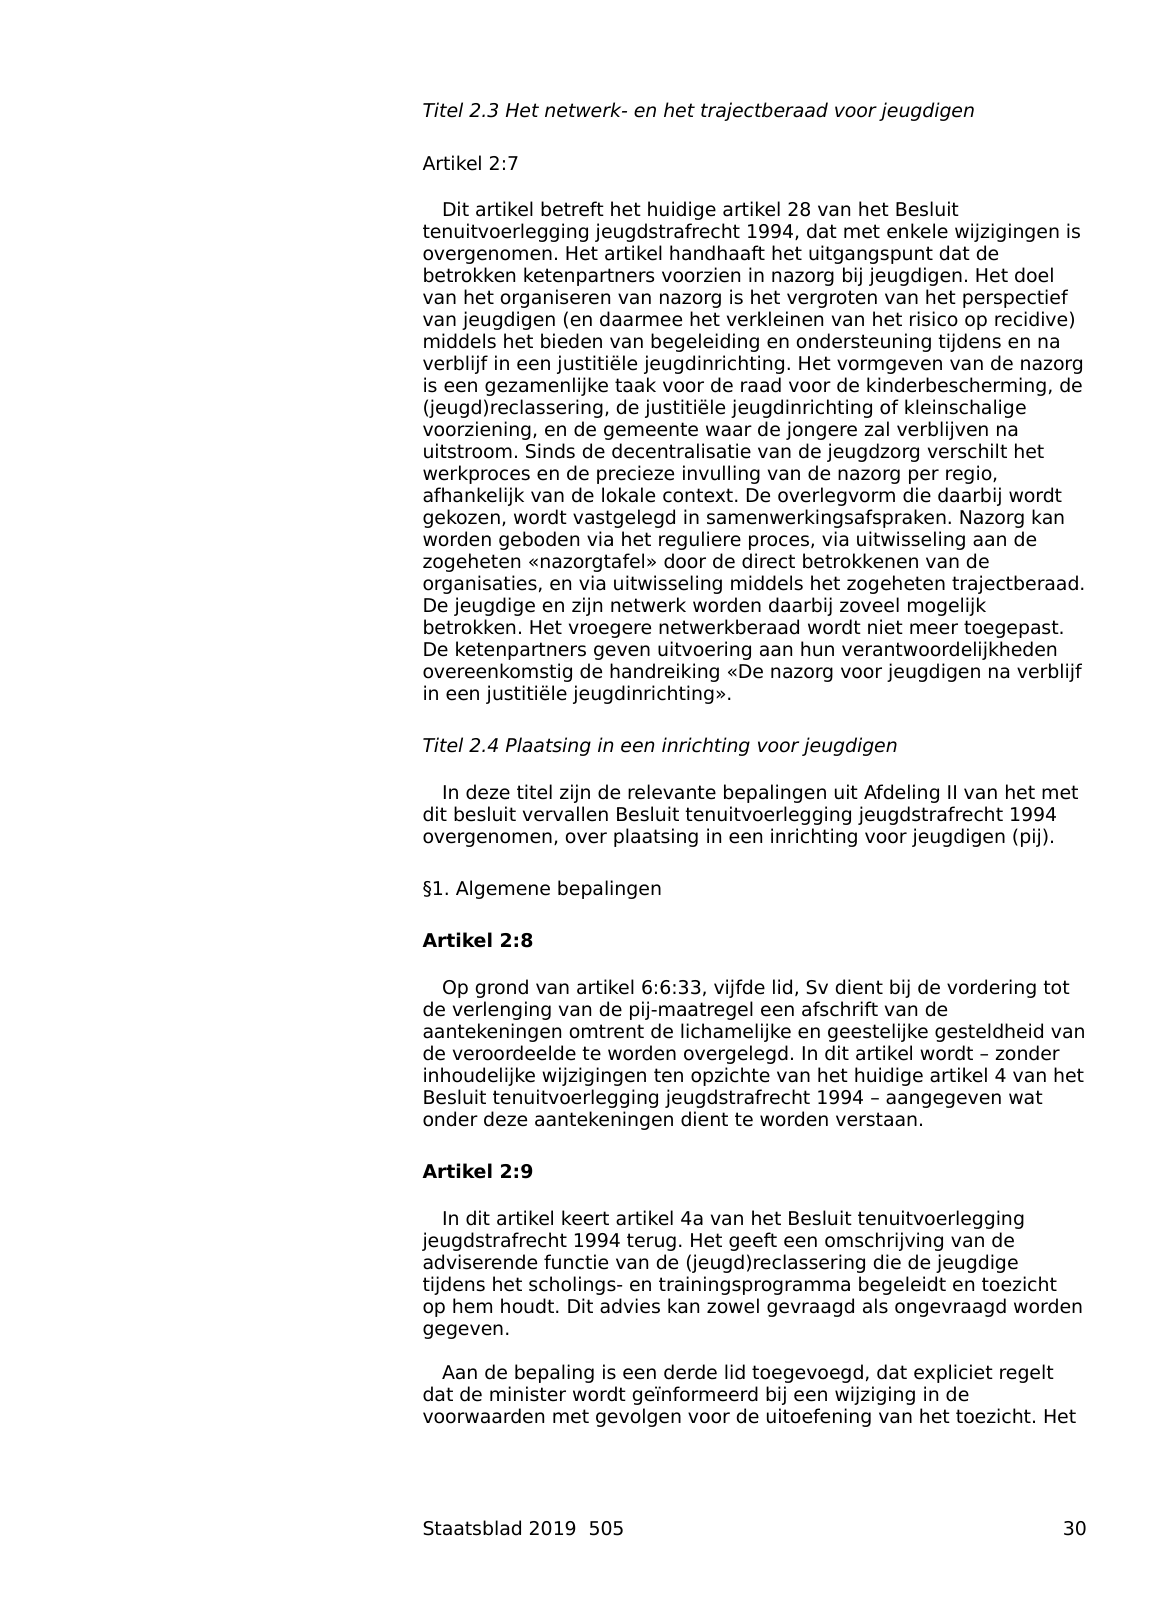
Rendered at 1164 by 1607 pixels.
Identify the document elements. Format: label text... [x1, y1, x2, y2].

subtitle §1. Algemene bepalingen [422, 878, 1087, 900]
text Dit artikel betreft het huidige artikel 28 van het Besluit tenuitvoerlegging jeugdstrafrecht 1994, dat met enkele wijzigingen is overgenomen. Het artikel handhaaft het uitgangspunt dat de betrokken ketenpartners voorzien in nazorg bij jeugdigen. Het doel van het organiseren van nazorg is het vergroten van het perspectief van jeugdigen (en daarmee het verkleinen van het risico op recidive) middels het bieden van begeleiding en ondersteuning tijdens en na verblijf in een justitiële jeugdinrichting. Het vormgeven van de nazorg is een gezamenlijke taak voor de raad voor de kinderbescherming, de (jeugd)reclassering, de justitiële jeugdinrichting of kleinschalige voorziening, en de gemeente waar de jongere zal verblijven na uitstroom. Sinds de decentralisatie van de jeugdzorg verschilt het werkproces en de precieze invulling van de nazorg per regio, afhankelijk van de lokale context. De overlegvorm die daarbij wordt gekozen, wordt vastgelegd in samenwerkingsafspraken. Nazorg kan worden geboden via het reguliere proces, via uitwisseling aan de zogeheten «nazorgtafel» door de direct betrokkenen van de organisaties, en via uitwisseling middels het zogeheten trajectberaad. De jeugdige en zijn netwerk worden daarbij zoveel mogelijk betrokken. Het vroegere netwerkberaad wordt niet meer toegepast. De ketenpartners geven uitvoering aan hun verantwoordelijkheden overeenkomstig de handreiking «De nazorg voor jeugdigen na verblijf in een justitiële jeugdinrichting». [422, 199, 1087, 705]
subtitle Artikel 2:8 [422, 930, 1087, 952]
subtitle Titel 2.3 Het netwerk- en het trajectberaad voor jeugdigen [422, 100, 1087, 122]
subtitle Titel 2.4 Plaatsing in een inrichting voor jeugdigen [422, 735, 1087, 757]
text Op grond van artikel 6:6:33, vijfde lid, Sv dient bij de vordering tot de verlenging van de pij-maatregel een afschrift van de aantekeningen omtrent de lichamelijke en geestelijke gesteldheid van de veroordeelde te worden overgelegd. In dit artikel wordt – zonder inhoudelijke wijzigingen ten opzichte van het huidige artikel 4 van het Besluit tenuitvoerlegging jeugdstrafrecht 1994 – aangegeven wat onder deze aantekeningen dient te worden verstaan. [422, 977, 1087, 1131]
subtitle Artikel 2:9 [422, 1161, 1087, 1183]
text Aan de bepaling is een derde lid toegevoegd, dat expliciet regelt dat de minister wordt geïnformeerd bij een wijziging in de voorwaarden met gevolgen voor de uitoefening van het toezicht. Het [422, 1362, 1087, 1428]
text In deze titel zijn de relevante bepalingen uit Afdeling II van het met dit besluit vervallen Besluit tenuitvoerlegging jeugdstrafrecht 1994 overgenomen, over plaatsing in een inrichting voor jeugdigen (pij). [422, 782, 1087, 848]
subtitle Artikel 2:7 [422, 152, 1087, 174]
text In dit artikel keert artikel 4a van het Besluit tenuitvoerlegging jeugdstrafrecht 1994 terug. Het geeft een omschrijving van de adviserende functie van de (jeugd)reclassering die de jeugdige tijdens het scholings- en trainingsprogramma begeleidt en toezicht op hem houdt. Dit advies kan zowel gevraagd als ongevraagd worden gegeven. [422, 1208, 1087, 1339]
